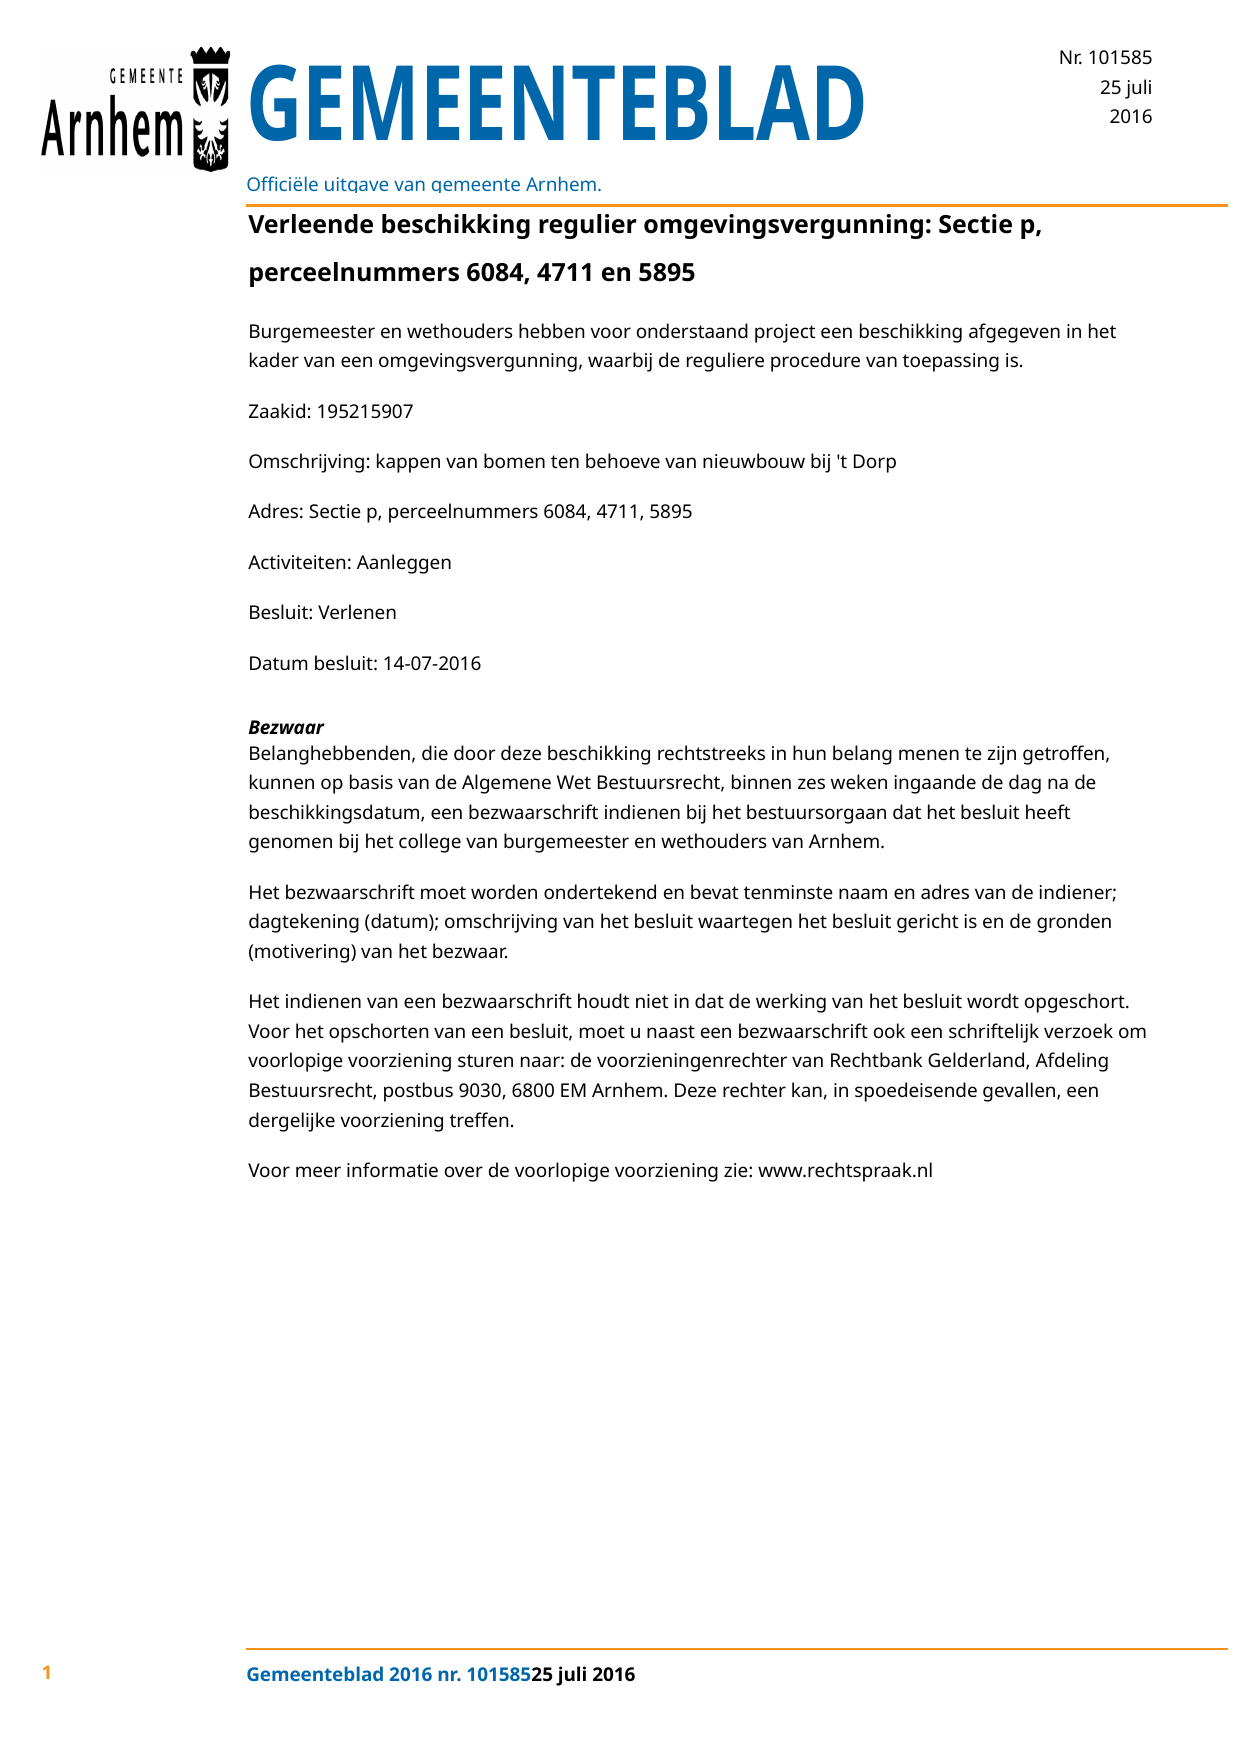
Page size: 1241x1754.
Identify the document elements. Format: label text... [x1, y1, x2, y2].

text Besluit: Verlenen [248, 599, 1152, 625]
text Belanghebbenden, die door deze beschikking rechtstreeks in hun belang menen te zijn getroffen, kunnen op basis van de Algemene Wet Bestuursrecht, binnen zes weken ingaande de dag na de beschikkingsdatum, een bezwaarschrift indienen bij het bestuursorgaan dat het besluit heeft genomen bij het college van burgemeester en wethouders van Arnhem. [248, 740, 1152, 854]
text Omschrijving: kappen van bomen ten behoeve van nieuwbouw bij 't Dorp [248, 448, 1152, 474]
text Bezwaar [248, 714, 1152, 740]
text Activiteiten: Aanleggen [248, 549, 1152, 575]
text Datum besluit: 14-07-2016 [248, 650, 1152, 676]
text Verleende beschikking regulier omgevingsvergunning: Sectie p, perceelnummers 6084, 4711 en 5895 [248, 207, 1152, 288]
picture [41, 47, 231, 172]
text Burgemeester en wethouders hebben voor onderstaand project een beschikking afgegeven in het kader van een omgevingsvergunning, waarbij de reguliere procedure van toepassing is. [248, 318, 1152, 373]
text Voor meer informatie over de voorlopige voorziening zie: www.rechtspraak.nl [248, 1157, 1152, 1183]
text Adres: Sectie p, perceelnummers 6084, 4711, 5895 [248, 499, 1152, 524]
text Zaakid: 195215907 [248, 398, 1152, 424]
text Het indienen van een bezwaarschrift houdt niet in dat de werking van het besluit wordt opgeschort. Voor het opschorten van een besluit, moet u naast een bezwaarschrift ook een schriftelijk verzoek om voorlopige voorziening sturen naar: de voorzieningenrechter van Rechtbank Gelderland, Afdeling Bestuursrecht, postbus 9030, 6800 EM Arnhem. Deze rechter kan, in spoedeisende gevallen, een dergelijke voorziening treffen. [248, 988, 1152, 1132]
text Het bezwaarschrift moet worden ondertekend en bevat tenminste naam en adres van de indiener; dagtekening (datum); omschrijving van het besluit waartegen het besluit gericht is en de gronden (motivering) van het bezwaar. [248, 879, 1152, 964]
